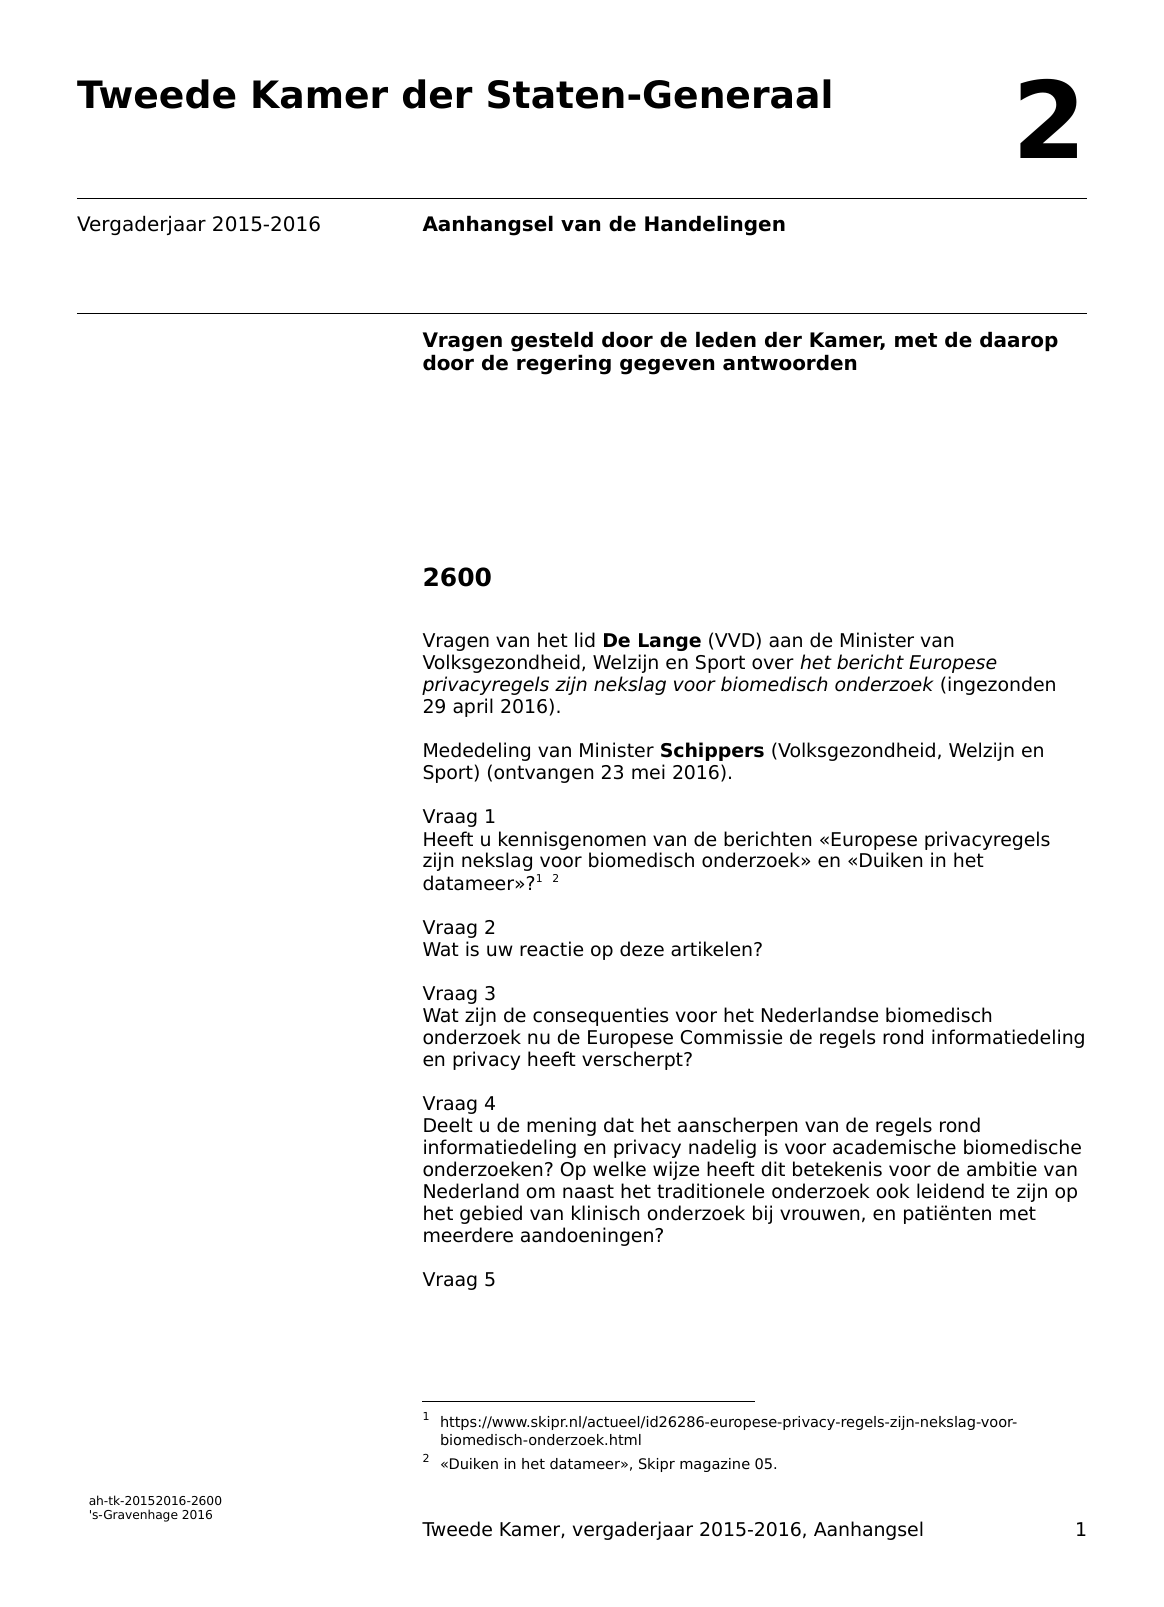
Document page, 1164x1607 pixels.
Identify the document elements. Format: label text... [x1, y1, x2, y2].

text Vraag 4 [422, 1093, 1087, 1115]
text 2600 [422, 563, 1087, 592]
text ah-tk-20152016-2600 [88, 1494, 323, 1508]
text Vraag 3 [422, 983, 1087, 1005]
text Wat zijn de consequenties voor het Nederlandse biomedisch onderzoek nu de Europese Commissie de regels rond informatiedeling en privacy heeft verscherpt? [422, 1005, 1087, 1071]
text Vragen van het lid De Lange (VVD) aan de Minister van Volksgezondheid, Welzijn en Sport over het bericht Europese privacyregels zijn nekslag voor biomedisch onderzoek (ingezonden 29 april 2016). [422, 630, 1087, 718]
text Vraag 1 [422, 806, 1087, 828]
text Vraag 2 [422, 917, 1087, 938]
text Mededeling van Minister Schippers (Volksgezondheid, Welzijn en Sport) (ontvangen 23 mei 2016). [422, 740, 1087, 784]
text https://www.skipr.nl/actueel/id26286-europese-privacy-regels-zijn-nekslag-voor-biomedisch-onderzoek.html [422, 1410, 1087, 1449]
text Heeft u kennisgenomen van de berichten «Europese privacyregels zijn nekslag voor biomedisch onderzoek» en «Duiken in het datameer»? [422, 828, 1087, 894]
text «Duiken in het datameer», Skipr magazine 05. [422, 1452, 1087, 1474]
text Deelt u de mening dat het aanscherpen van de regels rond informatiedeling en privacy nadelig is voor academische biomedische onderzoeken? Op welke wijze heeft dit betekenis voor de ambitie van Nederland om naast het traditionele onderzoek ook leidend te zijn op het gebied van klinisch onderzoek bij vrouwen, en patiënten met meerdere aandoeningen? [422, 1115, 1087, 1247]
table_header Tweede Kamer der Staten-Generaal [77, 59, 886, 198]
text Wat is uw reactie op deze artikelen? [422, 938, 1087, 961]
table_cell Vragen gesteld door de leden der Kamer, met de daarop door de regering gegeven antwoorden [422, 314, 1087, 375]
table_cell [77, 314, 422, 375]
table_cell Vergaderjaar 2015-2016 [77, 199, 422, 313]
table_header 2 [886, 59, 1087, 198]
text Vraag 5 [422, 1269, 1087, 1291]
table_cell Aanhangsel van de Handelingen [422, 199, 1087, 313]
text 's-Gravenhage 2016 [88, 1508, 323, 1522]
